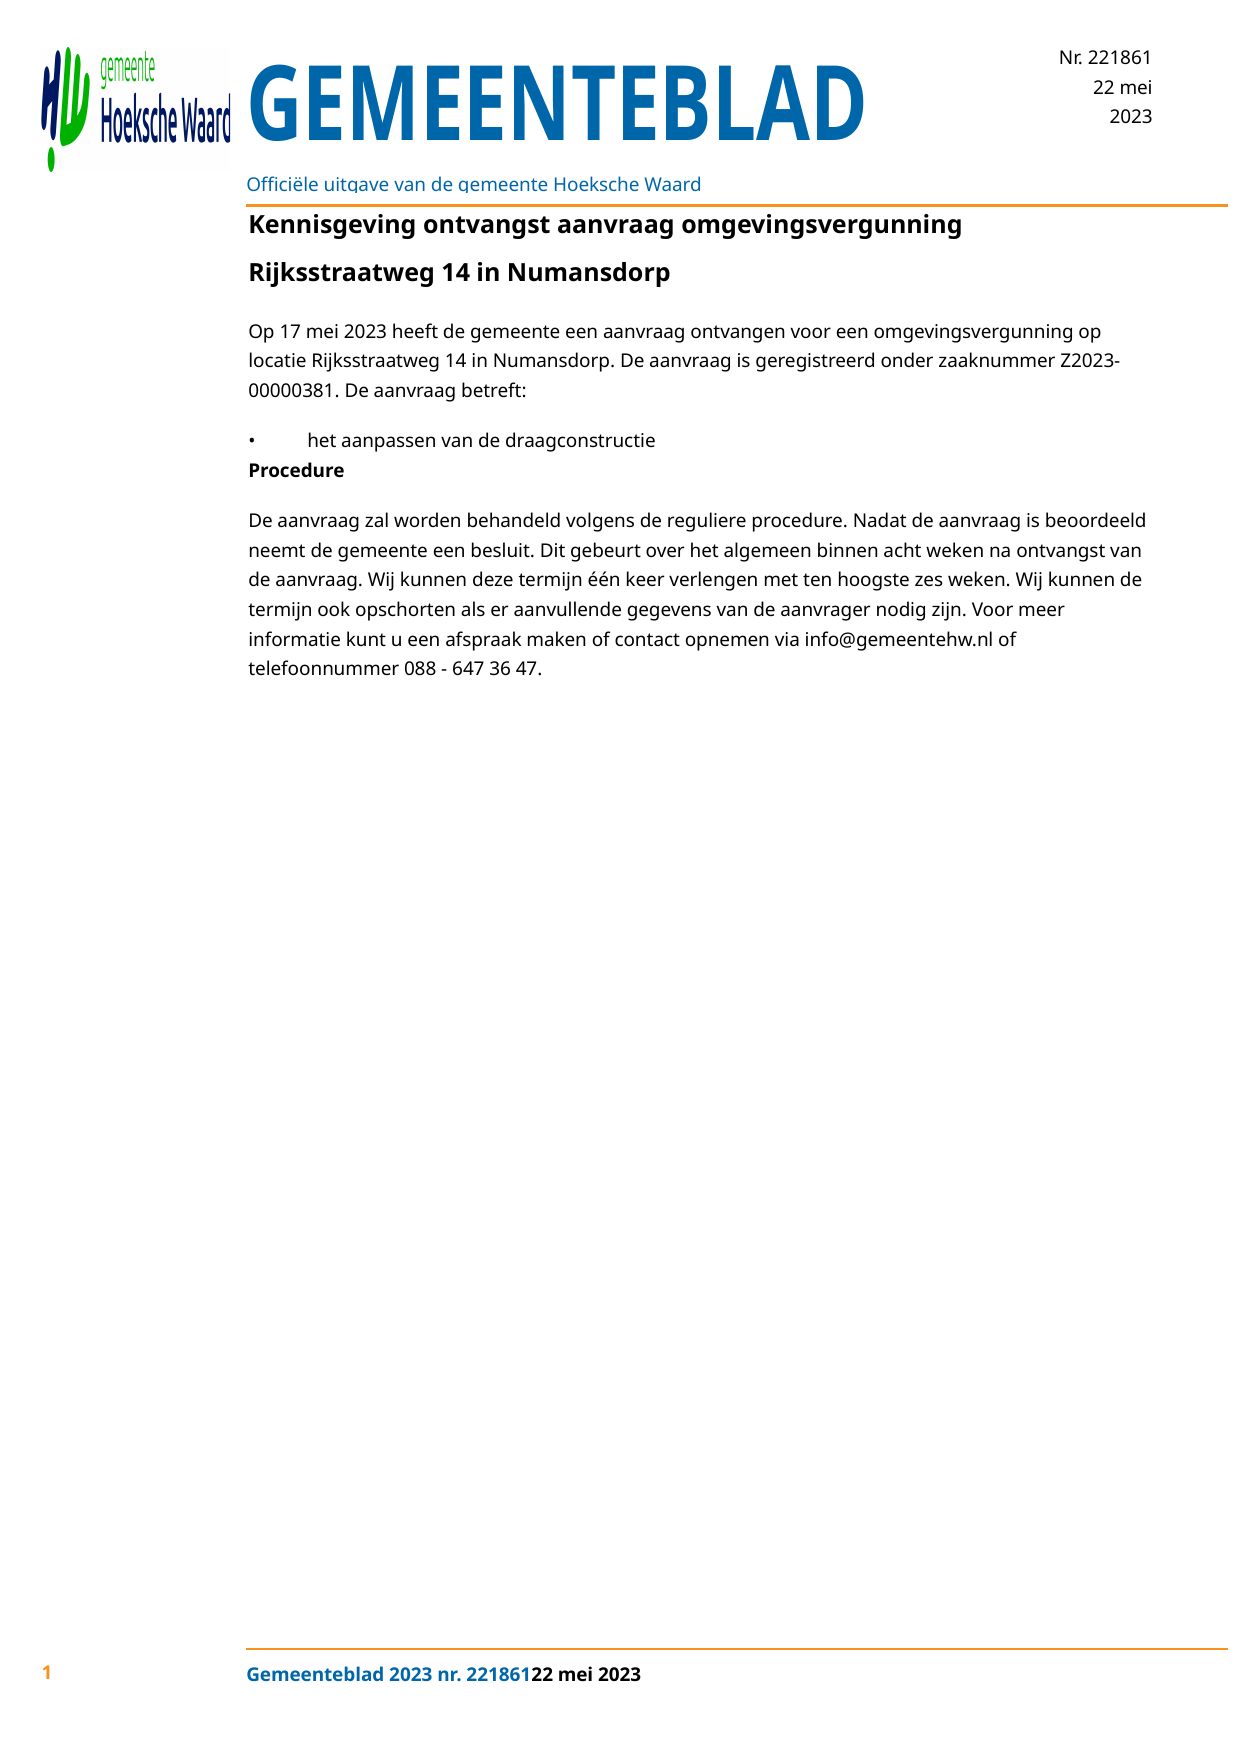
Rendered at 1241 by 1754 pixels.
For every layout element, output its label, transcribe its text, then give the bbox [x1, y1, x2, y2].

list het aanpassen van de draagconstructie [248, 427, 1152, 453]
text Op 17 mei 2023 heeft de gemeente een aanvraag ontvangen voor een omgevingsvergunning op locatie Rijksstraatweg 14 in Numansdorp. De aanvraag is geregistreerd onder zaaknummer Z2023-00000381. De aanvraag betreft: [248, 318, 1152, 403]
text Kennisgeving ontvangst aanvraag omgevingsvergunning Rijksstraatweg 14 in Numansdorp [248, 207, 1152, 288]
text Procedure [248, 457, 1152, 483]
picture [41, 47, 231, 172]
text De aanvraag zal worden behandeld volgens de reguliere procedure. Nadat de aanvraag is beoordeeld neemt de gemeente een besluit. Dit gebeurt over het algemeen binnen acht weken na ontvangst van de aanvraag. Wij kunnen deze termijn één keer verlengen met ten hoogste zes weken. Wij kunnen de termijn ook opschorten als er aanvullende gegevens van de aanvrager nodig zijn. Voor meer informatie kunt u een afspraak maken of contact opnemen via info@gemeentehw.nl of telefoonnummer 088 - 647 36 47. [248, 507, 1152, 681]
